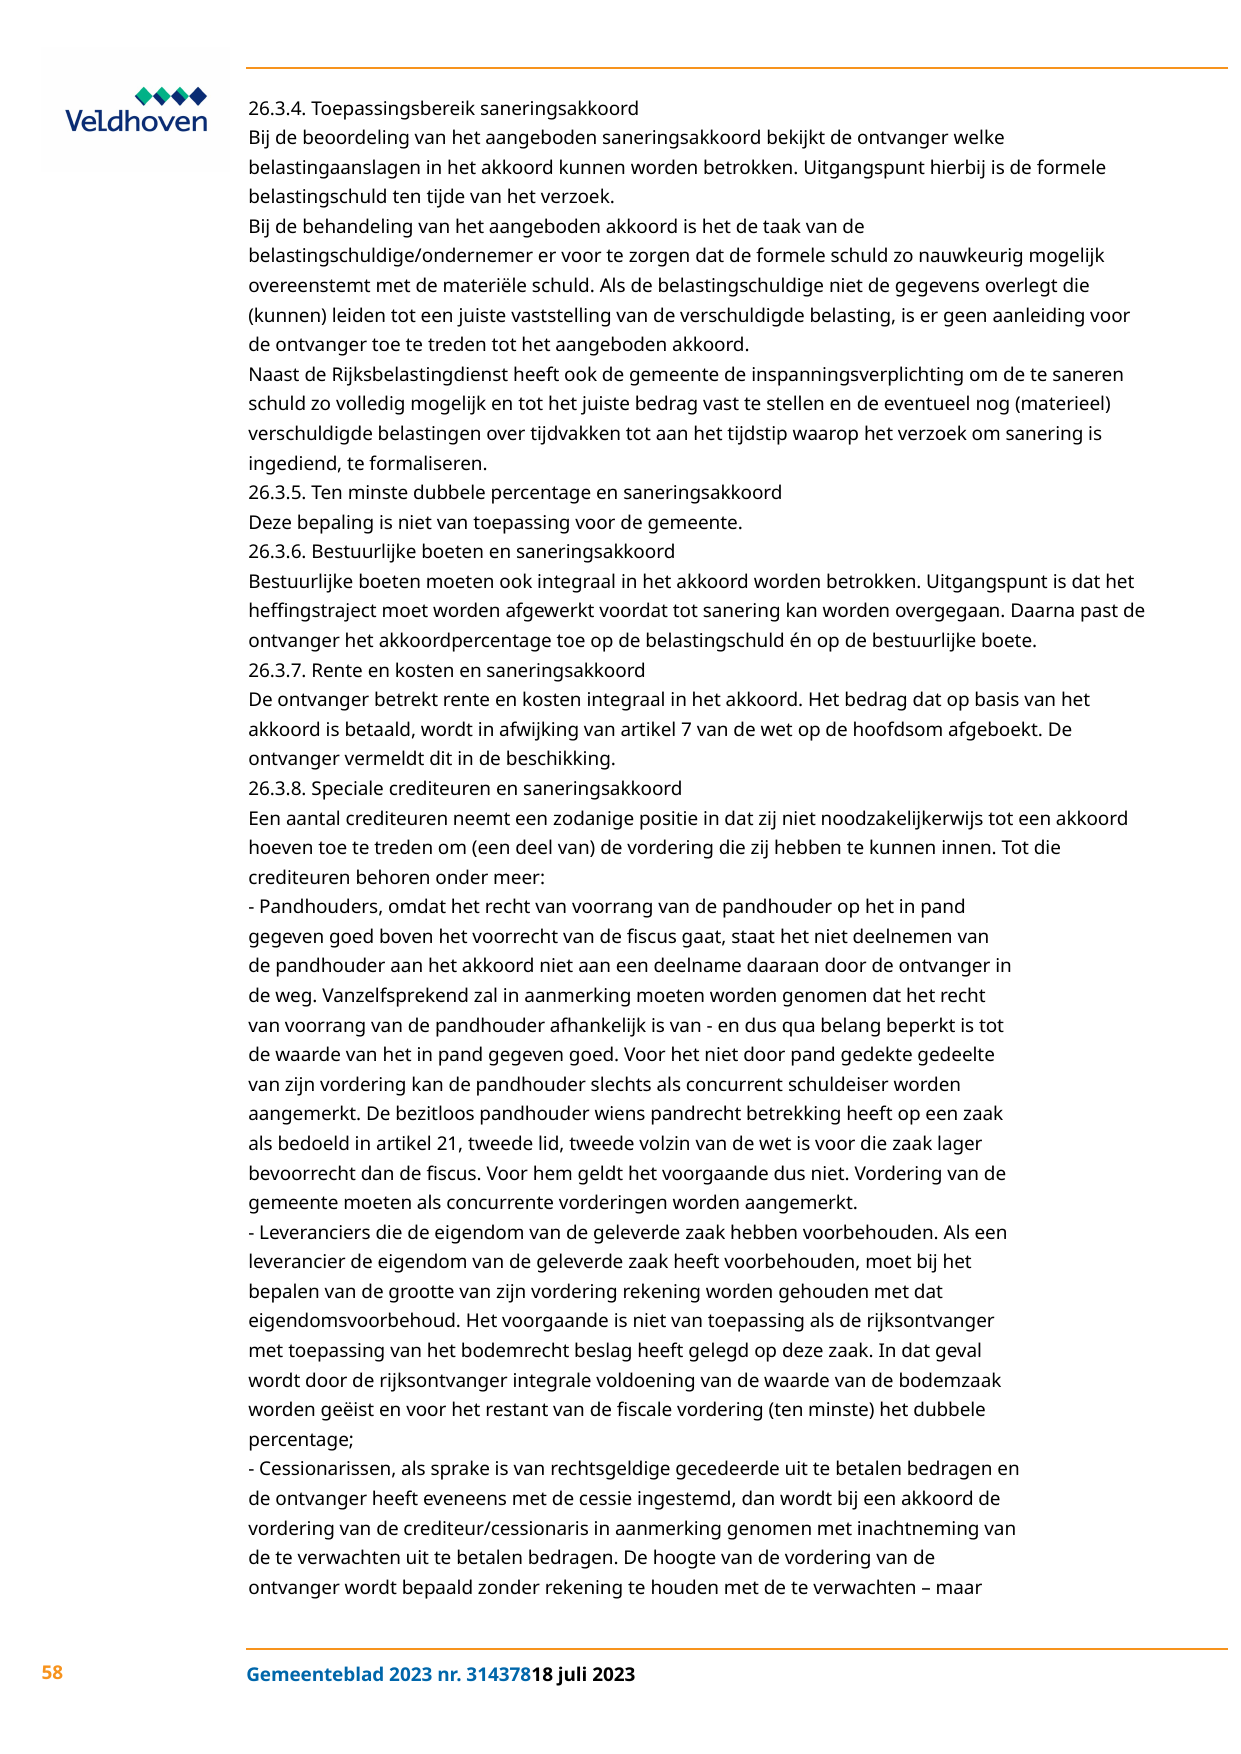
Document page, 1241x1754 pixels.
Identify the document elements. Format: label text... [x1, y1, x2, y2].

text - Leveranciers die de eigendom van de geleverde zaak hebben voorbehouden. Als een [248, 1219, 1152, 1245]
text 26.3.4. Toepassingsbereik saneringsakkoord [248, 95, 1152, 121]
text aangemerkt. De bezitloos pandhouder wiens pandrecht betrekking heeft op een zaak [248, 1101, 1152, 1126]
text Bestuurlijke boeten moeten ook integraal in het akkoord worden betrokken. Uitgangspunt is dat het heffingstraject moet worden afgewerkt voordat tot sanering kan worden overgegaan. Daarna past de ontvanger het akkoordpercentage toe op de belastingschuld én op de bestuurlijke boete. [248, 568, 1152, 653]
text percentage; [248, 1426, 1152, 1452]
text De ontvanger betrekt rente en kosten integraal in het akkoord. Het bedrag dat op basis van het akkoord is betaald, wordt in afwijking van artikel 7 van de wet op de hoofdsom afgeboekt. De ontvanger vermeldt dit in de beschikking. [248, 686, 1152, 771]
text 26.3.8. Speciale crediteuren en saneringsakkoord [248, 775, 1152, 801]
text 26.3.6. Bestuurlijke boeten en saneringsakkoord [248, 538, 1152, 564]
text - Pandhouders, omdat het recht van voorrang van de pandhouder op het in pand [248, 893, 1152, 919]
text van zijn vordering kan de pandhouder slechts als concurrent schuldeiser worden [248, 1071, 1152, 1097]
text de weg. Vanzelfsprekend zal in aanmerking moeten worden genomen dat het recht [248, 982, 1152, 1008]
text bevoorrecht dan de fiscus. Voor hem geldt het voorgaande dus niet. Vordering van de [248, 1160, 1152, 1186]
text Bij de beoordeling van het aangeboden saneringsakkoord bekijkt de ontvanger welke belastingaanslagen in het akkoord kunnen worden betrokken. Uitgangspunt hierbij is de formele belastingschuld ten tijde van het verzoek. [248, 124, 1152, 209]
text vordering van de crediteur/cessionaris in aanmerking genomen met inachtneming van [248, 1515, 1152, 1541]
text gemeente moeten als concurrente vorderingen worden aangemerkt. [248, 1189, 1152, 1215]
text wordt door de rijksontvanger integrale voldoening van de waarde van de bodemzaak [248, 1367, 1152, 1393]
text ontvanger wordt bepaald zonder rekening te houden met de te verwachten – maar [248, 1574, 1152, 1600]
text eigendomsvoorbehoud. Het voorgaande is niet van toepassing als de rijksontvanger [248, 1308, 1152, 1333]
text als bedoeld in artikel 21, tweede lid, tweede volzin van de wet is voor die zaak lager [248, 1130, 1152, 1156]
text de ontvanger heeft eveneens met de cessie ingestemd, dan wordt bij een akkoord de [248, 1485, 1152, 1511]
text 26.3.7. Rente en kosten en saneringsakkoord [248, 657, 1152, 683]
text met toepassing van het bodemrecht beslag heeft gelegd op deze zaak. In dat geval [248, 1337, 1152, 1363]
text worden geëist en voor het restant van de fiscale vordering (ten minste) het dubbele [248, 1396, 1152, 1422]
text - Cessionarissen, als sprake is van rechtsgeldige gecedeerde uit te betalen bedragen en [248, 1456, 1152, 1481]
text Bij de behandeling van het aangeboden akkoord is het de taak van de belastingschuldige/ondernemer er voor te zorgen dat de formele schuld zo nauwkeurig mogelijk overeenstemt met de materiële schuld. Als de belastingschuldige niet de gegevens overlegt die (kunnen) leiden tot een juiste vaststelling van de verschuldigde belasting, is er geen aanleiding voor de ontvanger toe te treden tot het aangeboden akkoord. [248, 213, 1152, 357]
text Deze bepaling is niet van toepassing voor de gemeente. [248, 509, 1152, 535]
text Naast de Rijksbelastingdienst heeft ook de gemeente de inspanningsverplichting om de te saneren schuld zo volledig mogelijk en tot het juiste bedrag vast te stellen en de eventueel nog (materieel) verschuldigde belastingen over tijdvakken tot aan het tijdstip waarop het verzoek om sanering is ingediend, te formaliseren. [248, 361, 1152, 476]
text de te verwachten uit te betalen bedragen. De hoogte van de vordering van de [248, 1544, 1152, 1570]
picture [41, 47, 231, 172]
text 26.3.5. Ten minste dubbele percentage en saneringsakkoord [248, 479, 1152, 505]
text Een aantal crediteuren neemt een zodanige positie in dat zij niet noodzakelijkerwijs tot een akkoord hoeven toe te treden om (een deel van) de vordering die zij hebben te kunnen innen. Tot die crediteuren behoren onder meer: [248, 805, 1152, 890]
text de waarde van het in pand gegeven goed. Voor het niet door pand gedekte gedeelte [248, 1041, 1152, 1067]
text van voorrang van de pandhouder afhankelijk is van - en dus qua belang beperkt is tot [248, 1012, 1152, 1038]
text gegeven goed boven het voorrecht van de fiscus gaat, staat het niet deelnemen van [248, 923, 1152, 949]
text bepalen van de grootte van zijn vordering rekening worden gehouden met dat [248, 1278, 1152, 1304]
text de pandhouder aan het akkoord niet aan een deelname daaraan door de ontvanger in [248, 953, 1152, 978]
text leverancier de eigendom van de geleverde zaak heeft voorbehouden, moet bij het [248, 1248, 1152, 1274]
